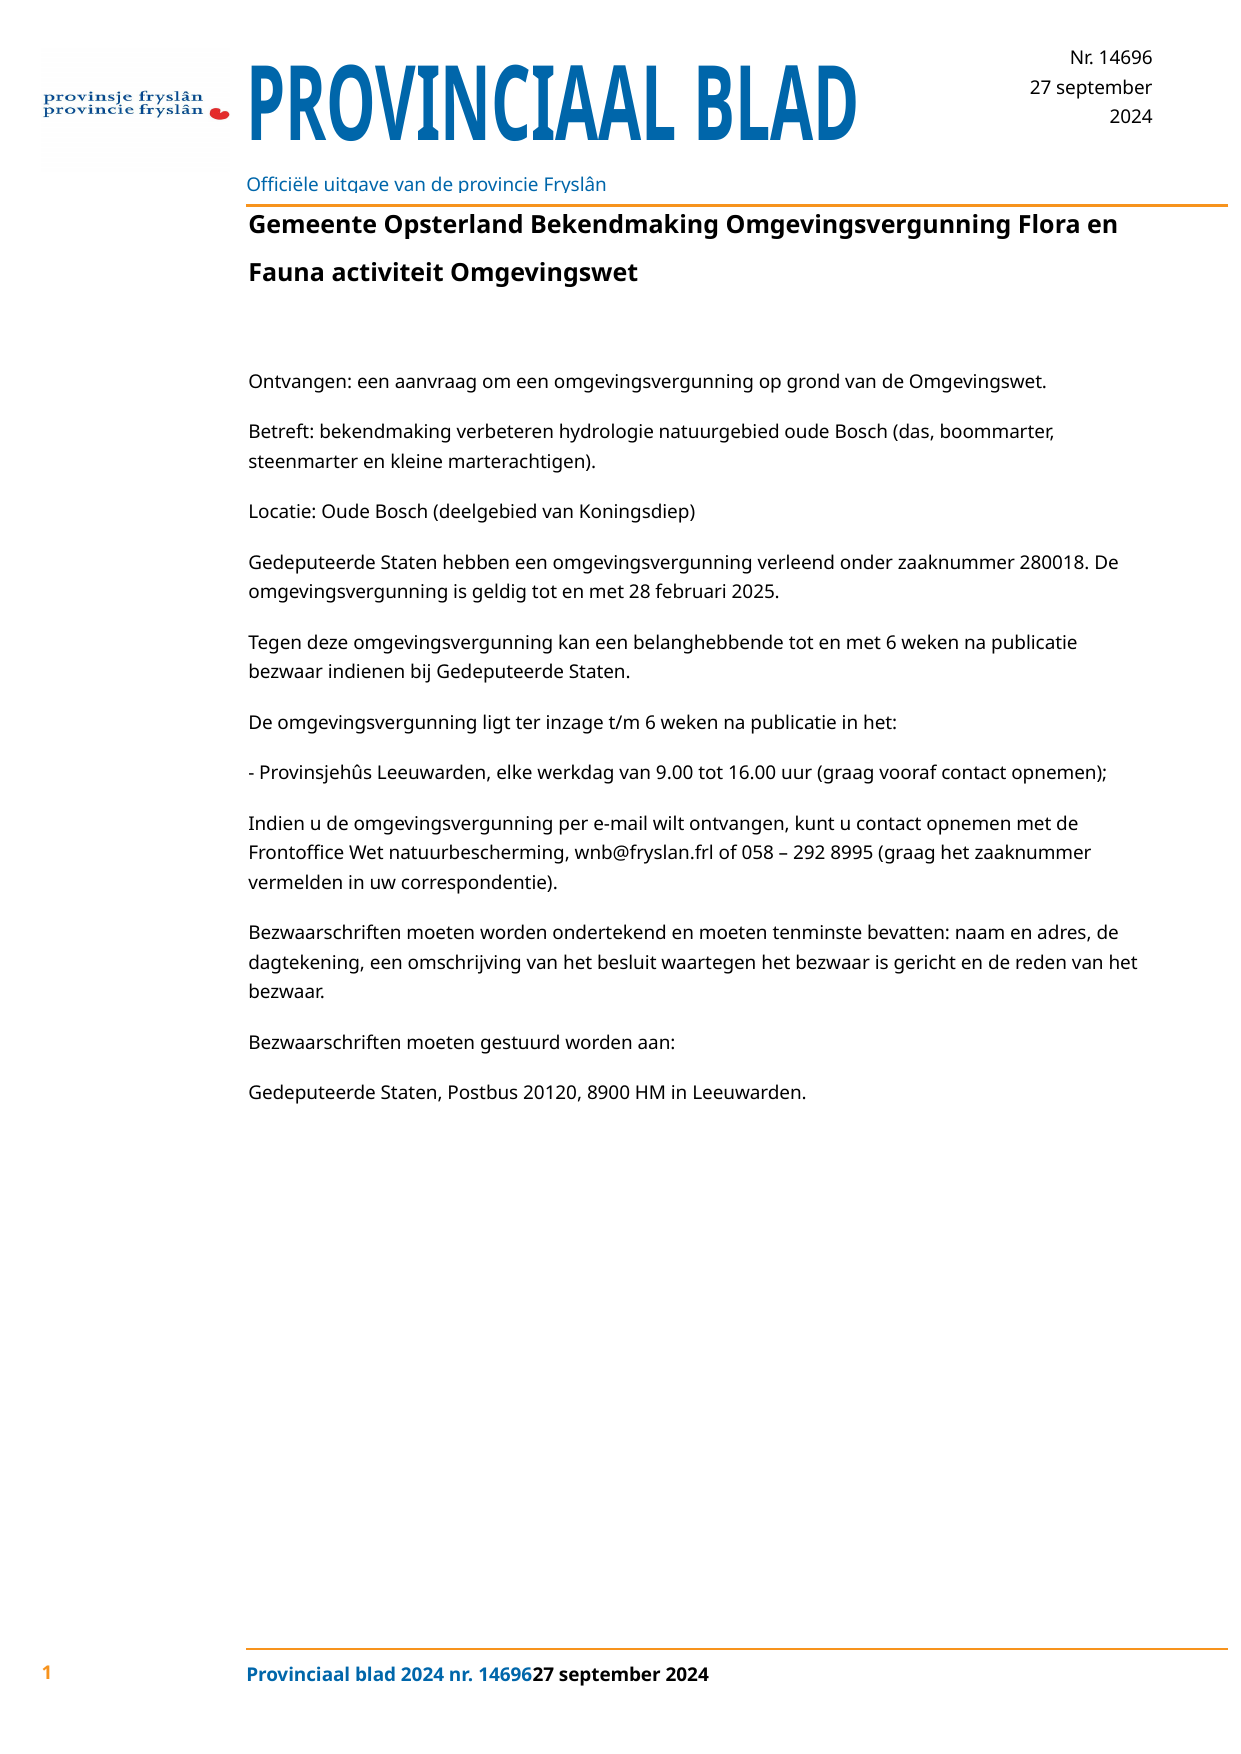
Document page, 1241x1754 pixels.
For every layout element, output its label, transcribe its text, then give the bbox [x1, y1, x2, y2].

text Ontvangen: een aanvraag om een omgevingsvergunning op grond van de Omgevingswet. [248, 368, 1152, 394]
text - Provinsjehûs Leeuwarden, elke werkdag van 9.00 tot 16.00 uur (graag vooraf contact opnemen); [248, 759, 1152, 785]
text Gedeputeerde Staten, Postbus 20120, 8900 HM in Leeuwarden. [248, 1079, 1152, 1105]
text Locatie: Oude Bosch (deelgebied van Koningsdiep) [248, 499, 1152, 524]
text Tegen deze omgevingsvergunning kan een belanghebbende tot en met 6 weken na publicatie bezwaar indienen bij Gedeputeerde Staten. [248, 629, 1152, 684]
text Bezwaarschriften moeten gestuurd worden aan: [248, 1029, 1152, 1055]
text Bezwaarschriften moeten worden ondertekend en moeten tenminste bevatten: naam en adres, de dagtekening, een omschrijving van het besluit waartegen het bezwaar is gericht en de reden van het bezwaar. [248, 919, 1152, 1004]
text De omgevingsvergunning ligt ter inzage t/m 6 weken na publicatie in het: [248, 709, 1152, 735]
text Gemeente Opsterland Bekendmaking Omgevingsvergunning Flora en Fauna activiteit Omgevingswet [248, 207, 1152, 288]
picture [41, 47, 231, 172]
text Betreft: bekendmaking verbeteren hydrologie natuurgebied oude Bosch (das, boommarter, steenmarter en kleine marterachtigen). [248, 419, 1152, 474]
text Gedeputeerde Staten hebben een omgevingsvergunning verleend onder zaaknummer 280018. De omgevingsvergunning is geldig tot en met 28 februari 2025. [248, 549, 1152, 604]
text Indien u de omgevingsvergunning per e-mail wilt ontvangen, kunt u contact opnemen met de Frontoffice Wet natuurbescherming, wnb@fryslan.frl of 058 – 292 8995 (graag het zaaknummer vermelden in uw correspondentie). [248, 810, 1152, 895]
